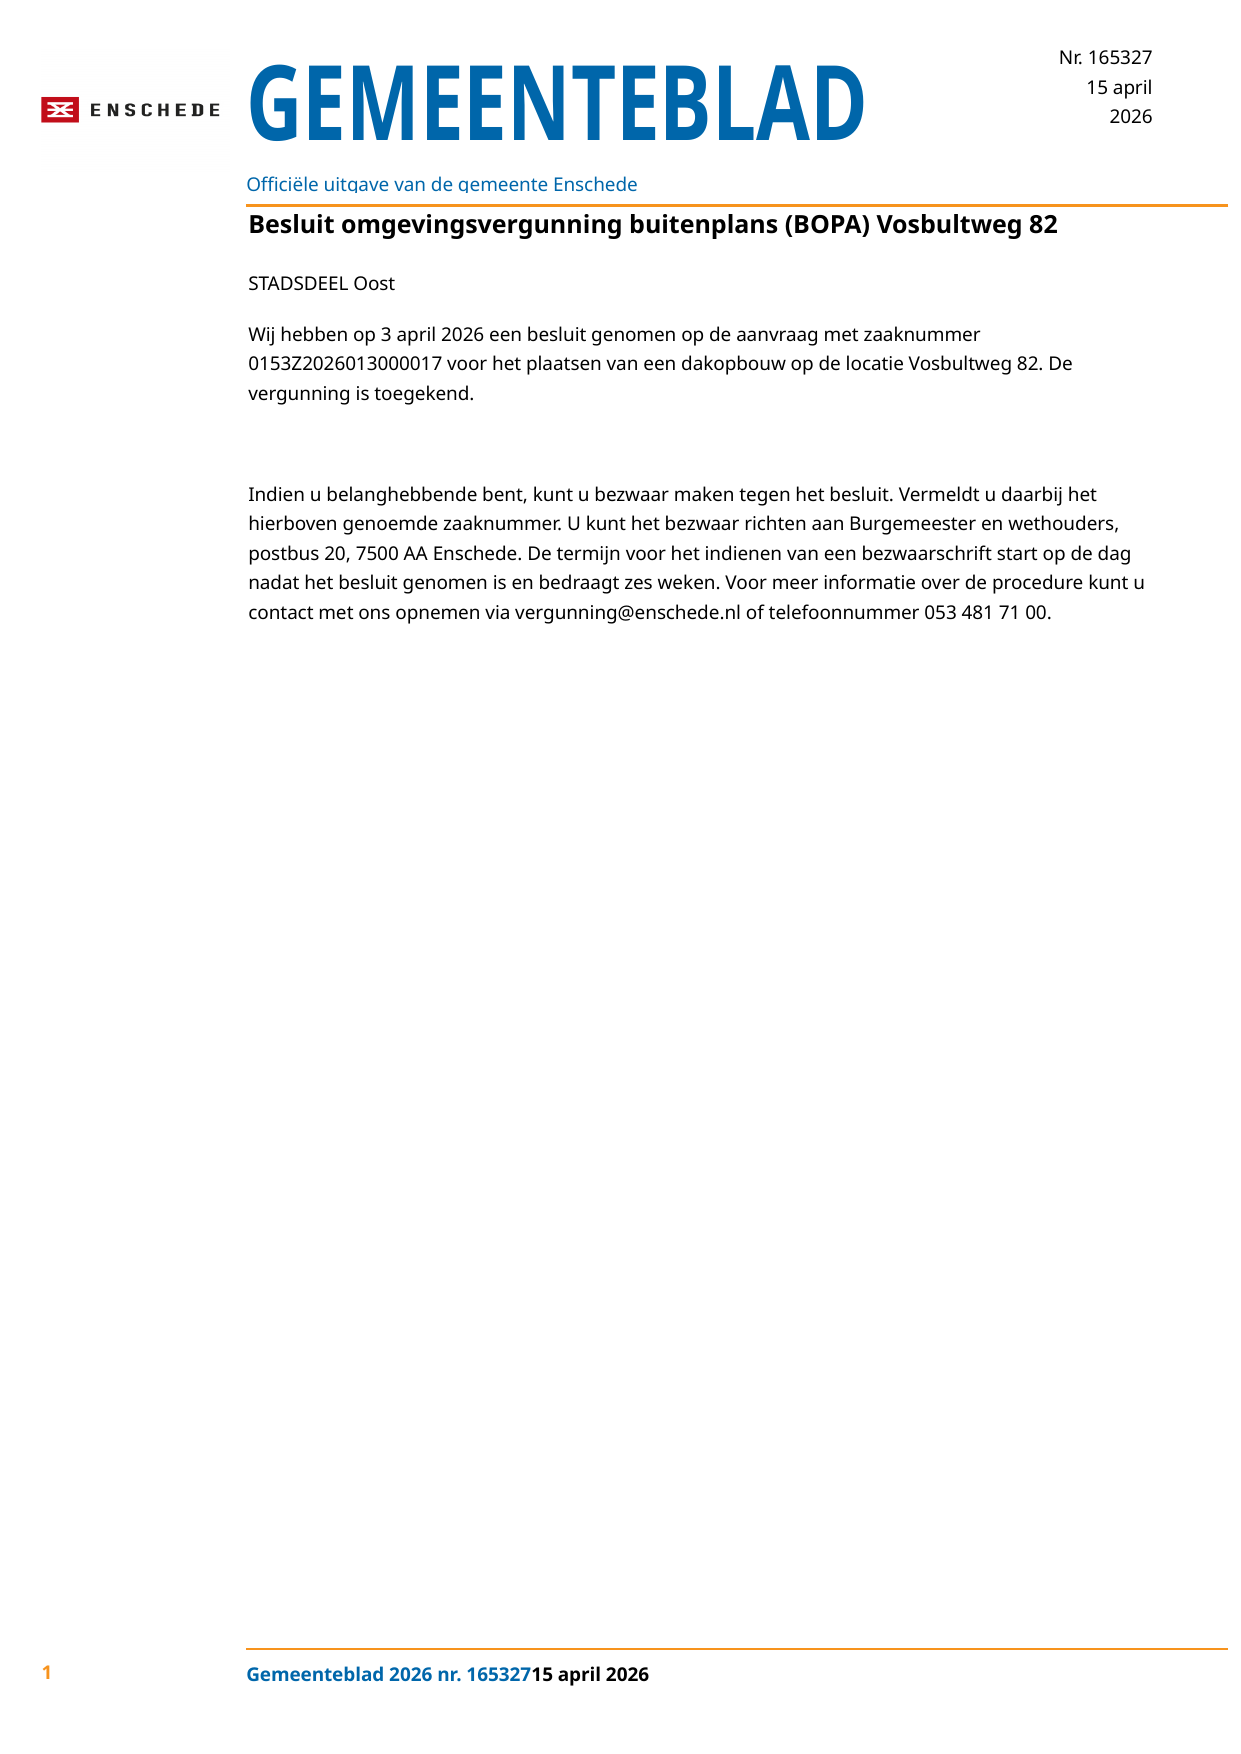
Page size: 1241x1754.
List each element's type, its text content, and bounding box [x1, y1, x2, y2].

text Besluit omgevingsvergunning buitenplans (BOPA) Vosbultweg 82 [248, 207, 1152, 241]
text Indien u belanghebbende bent, kunt u bezwaar maken tegen het besluit. Vermeldt u daarbij het hierboven genoemde zaaknummer. U kunt het bezwaar richten aan Burgemeester en wethouders, postbus 20, 7500 AA Enschede. De termijn voor het indienen van een bezwaarschrift start op de dag nadat het besluit genomen is en bedraagt zes weken. Voor meer informatie over de procedure kunt u contact met ons opnemen via vergunning@enschede.nl of telefoonnummer 053 481 71 00. [248, 481, 1152, 625]
text STADSDEEL Oost [248, 270, 1152, 296]
text Wij hebben op 3 april 2026 een besluit genomen op de aanvraag met zaaknummer 0153Z2026013000017 voor het plaatsen van een dakopbouw op de locatie Vosbultweg 82. De vergunning is toegekend. [248, 321, 1152, 406]
picture [41, 47, 231, 172]
